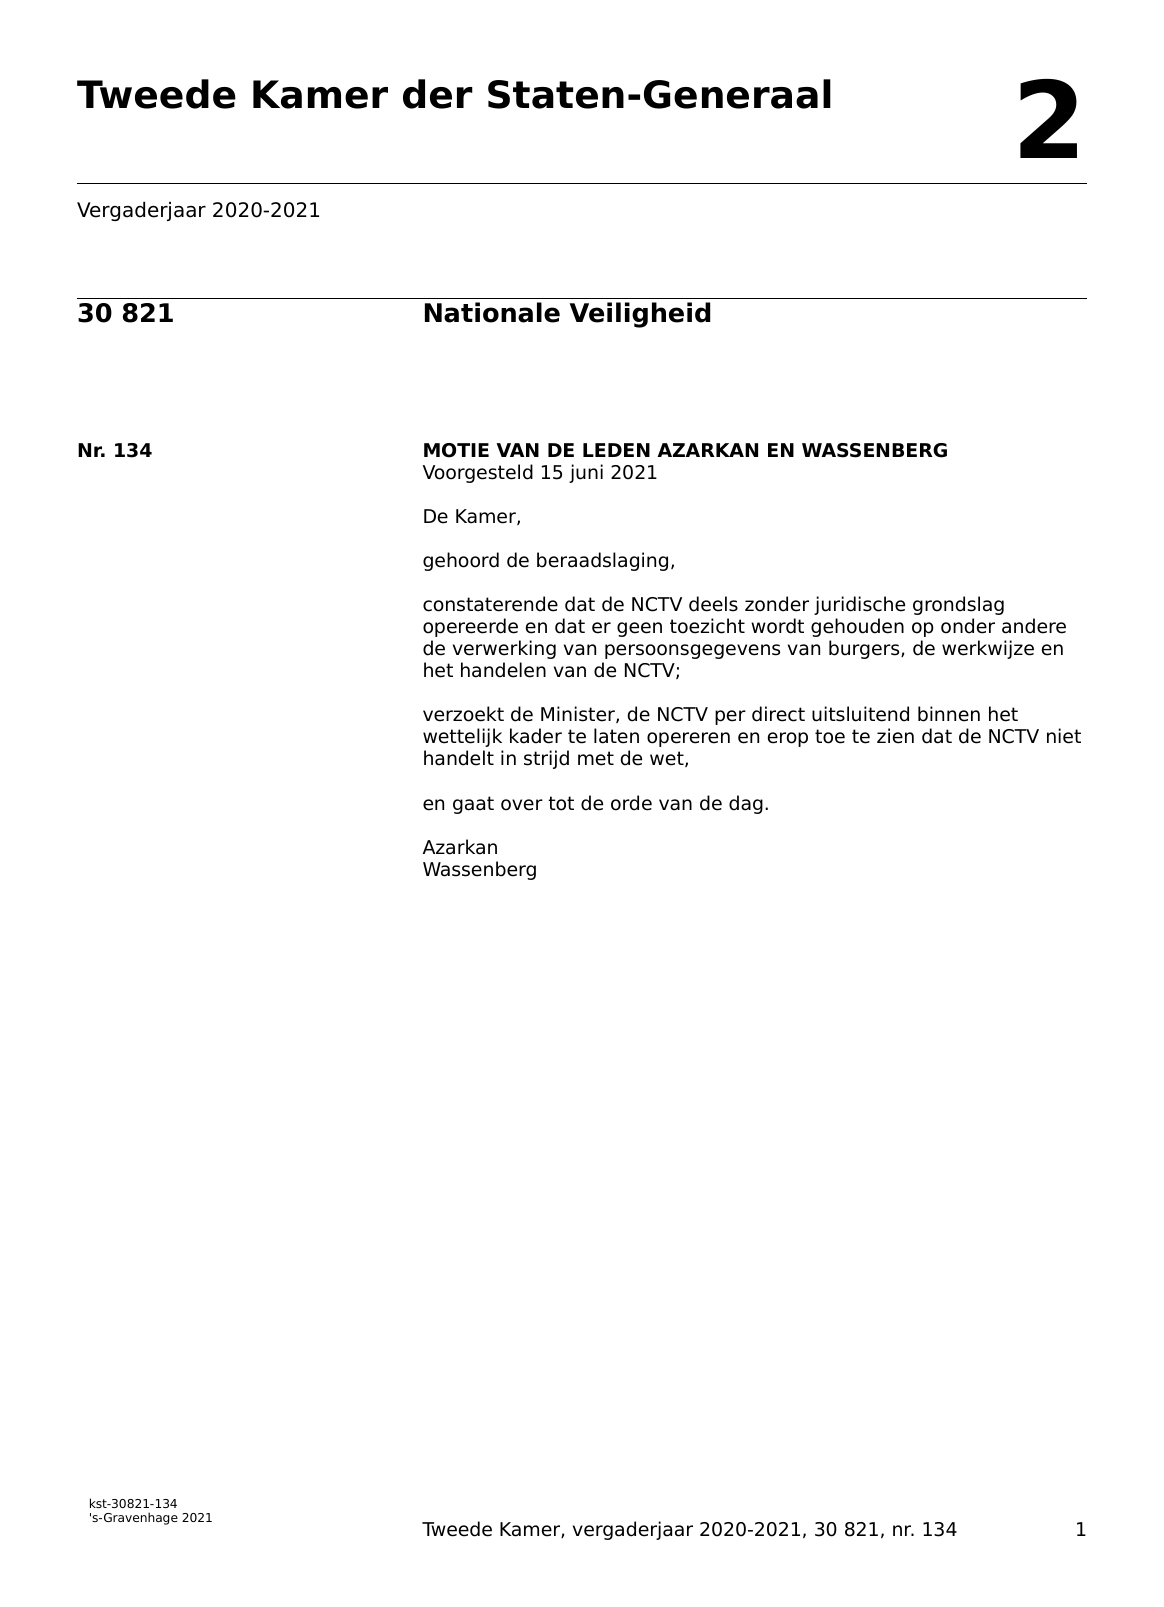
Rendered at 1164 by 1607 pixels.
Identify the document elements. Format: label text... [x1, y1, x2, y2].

text De Kamer, [422, 506, 1087, 528]
text gehoord de beraadslaging, [422, 550, 1087, 572]
text 's-Gravenhage 2021 [88, 1511, 323, 1525]
table_header 2 [886, 59, 1087, 183]
text Azarkan [422, 837, 1087, 858]
text en gaat over tot de orde van de dag. [422, 792, 1087, 814]
table_header Tweede Kamer der Staten-Generaal [77, 59, 886, 183]
text kst-30821-134 [88, 1497, 323, 1511]
text Wassenberg [422, 858, 1087, 881]
text verzoekt de Minister, de NCTV per direct uitsluitend binnen het wettelijk kader te laten opereren en erop toe te zien dat de NCTV niet handelt in strijd met de wet, [422, 704, 1087, 770]
text Voorgesteld 15 juni 2021 [422, 462, 1087, 484]
subtitle 30 821 Nationale Veiligheid [77, 299, 1087, 329]
text constaterende dat de NCTV deels zonder juridische grondslag opereerde en dat er geen toezicht wordt gehouden op onder andere de verwerking van persoonsgegevens van burgers, de werkwijze en het handelen van de NCTV; [422, 594, 1087, 682]
table_cell Vergaderjaar 2020-2021 [77, 184, 1087, 298]
subtitle Nr. 134 MOTIE VAN DE LEDEN AZARKAN EN WASSENBERG [77, 440, 1087, 462]
